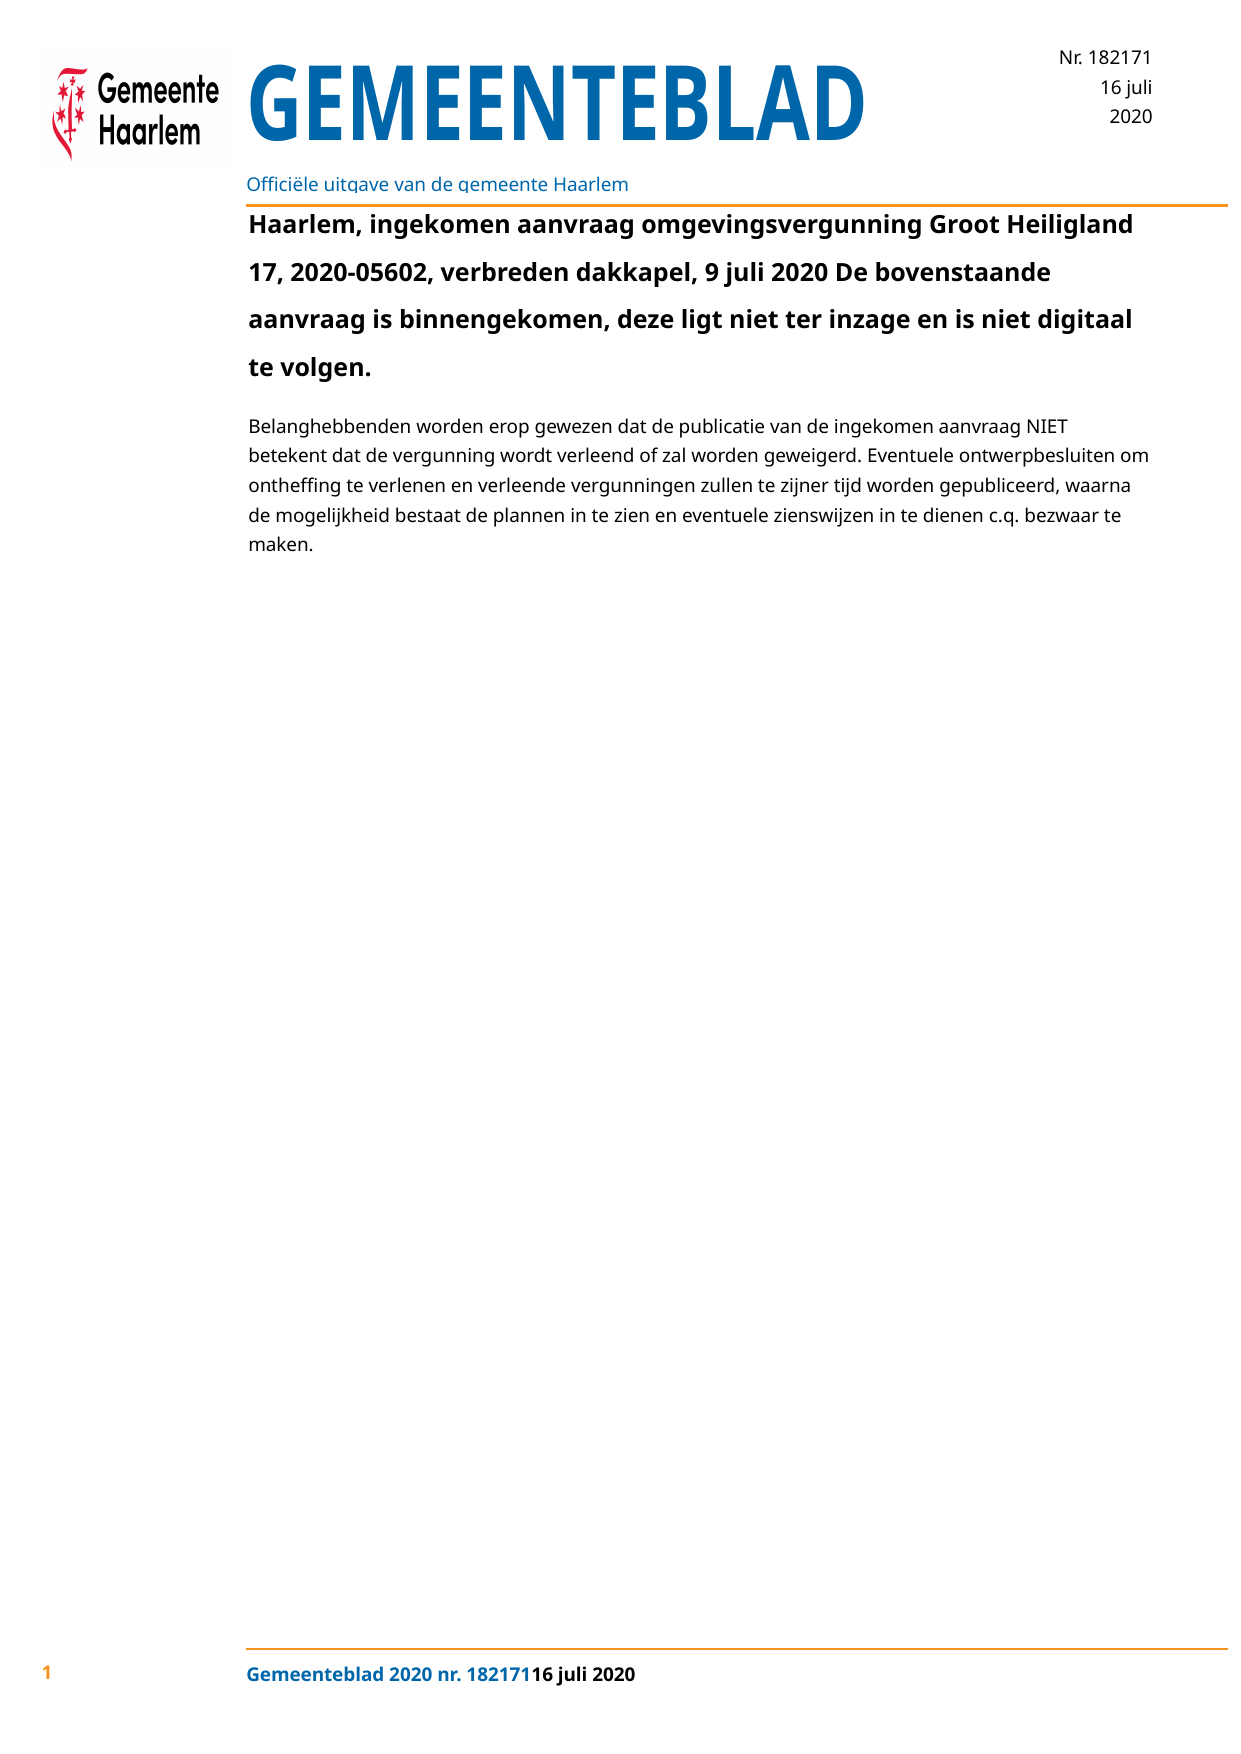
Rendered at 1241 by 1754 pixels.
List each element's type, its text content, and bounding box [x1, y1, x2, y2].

text Belanghebbenden worden erop gewezen dat de publicatie van de ingekomen aanvraag NIET betekent dat de vergunning wordt verleend of zal worden geweigerd. Eventuele ontwerpbesluiten om ontheffing te verlenen en verleende vergunningen zullen te zijner tijd worden gepubliceerd, waarna de mogelijkheid bestaat de plannen in te zien en eventuele zienswijzen in te dienen c.q. bezwaar te maken. [248, 413, 1152, 557]
text Haarlem, ingekomen aanvraag omgevingsvergunning Groot Heiligland 17, 2020-05602, verbreden dakkapel, 9 juli 2020 De bovenstaande aanvraag is binnengekomen, deze ligt niet ter inzage en is niet digitaal te volgen. [248, 207, 1152, 384]
picture [41, 47, 231, 172]
